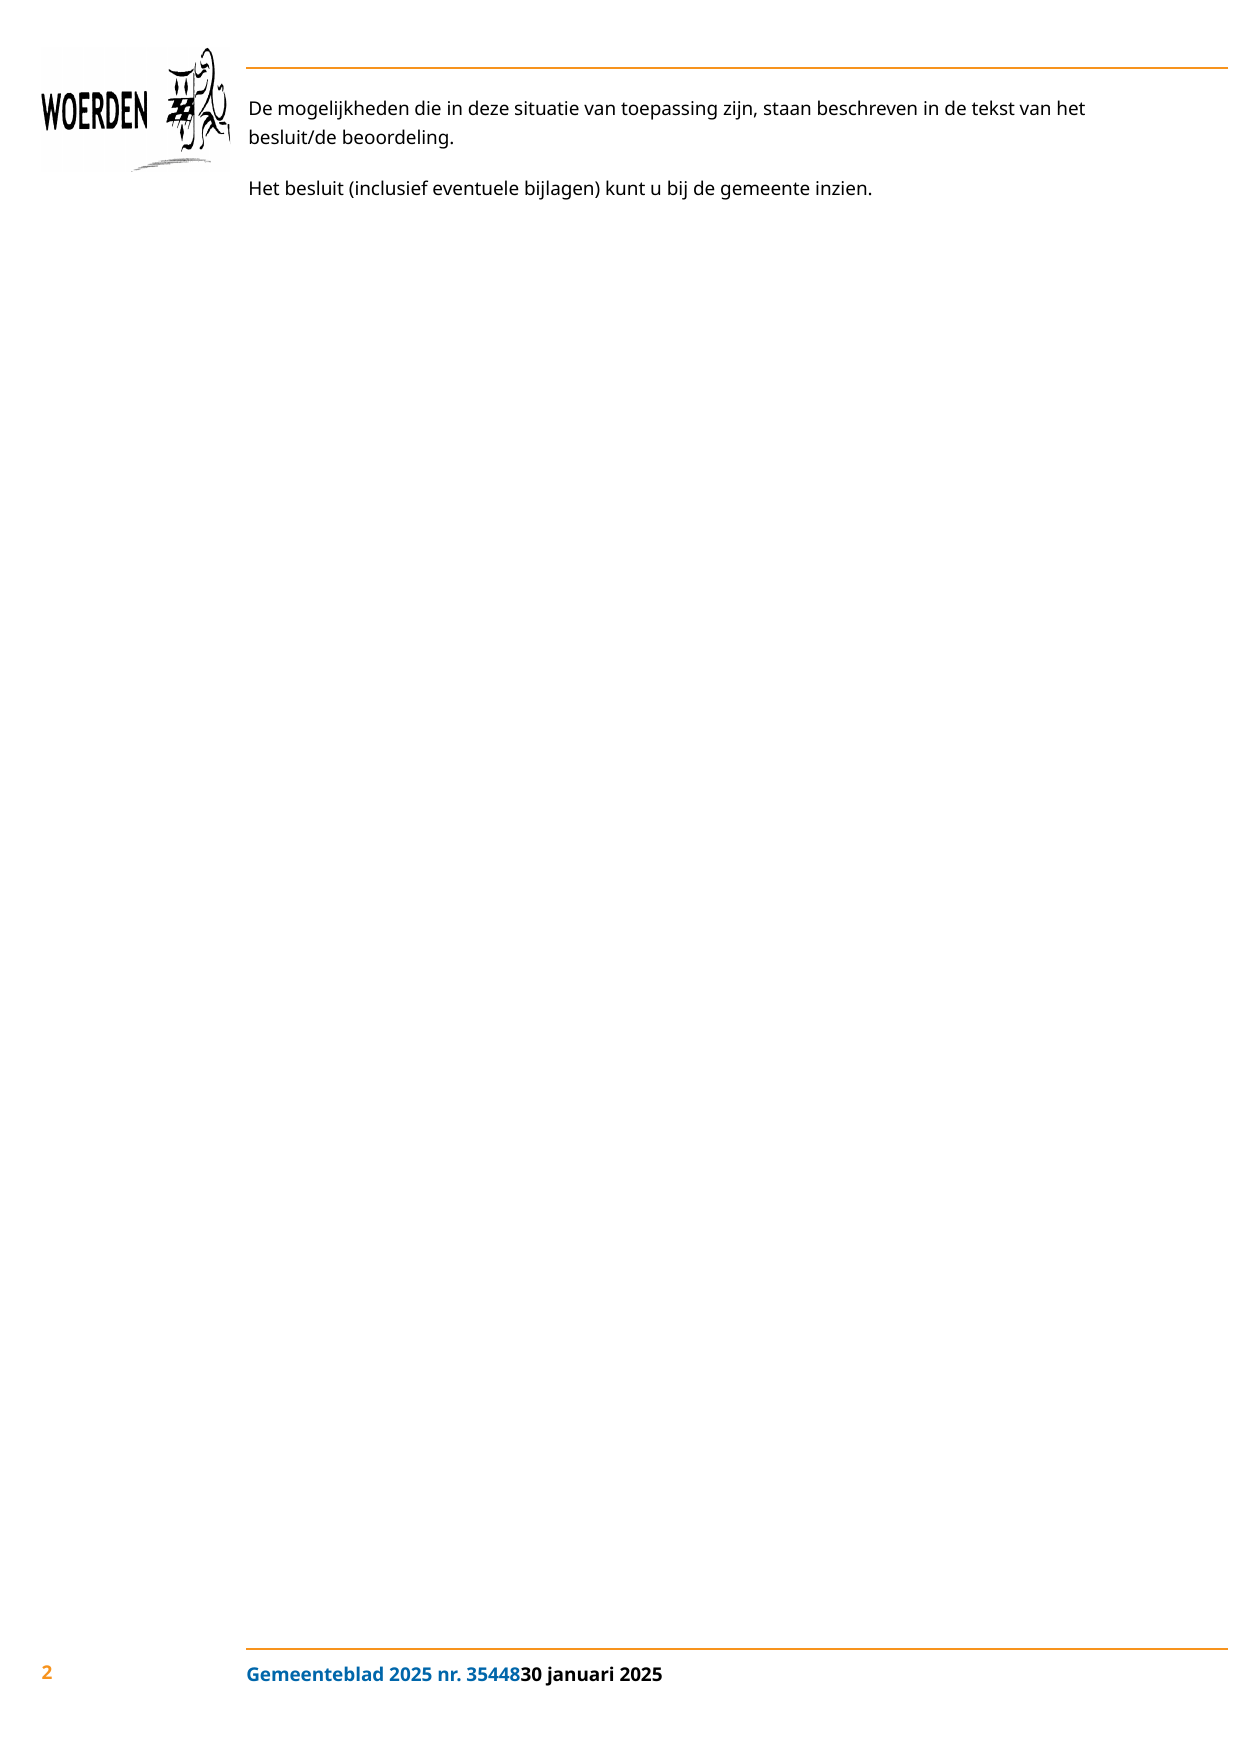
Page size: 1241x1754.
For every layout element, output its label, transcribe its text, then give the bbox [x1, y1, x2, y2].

picture [41, 47, 231, 172]
text Het besluit (inclusief eventuele bijlagen) kunt u bij de gemeente inzien. [248, 175, 1152, 201]
text De mogelijkheden die in deze situatie van toepassing zijn, staan beschreven in de tekst van het besluit/de beoordeling. [248, 95, 1152, 150]
